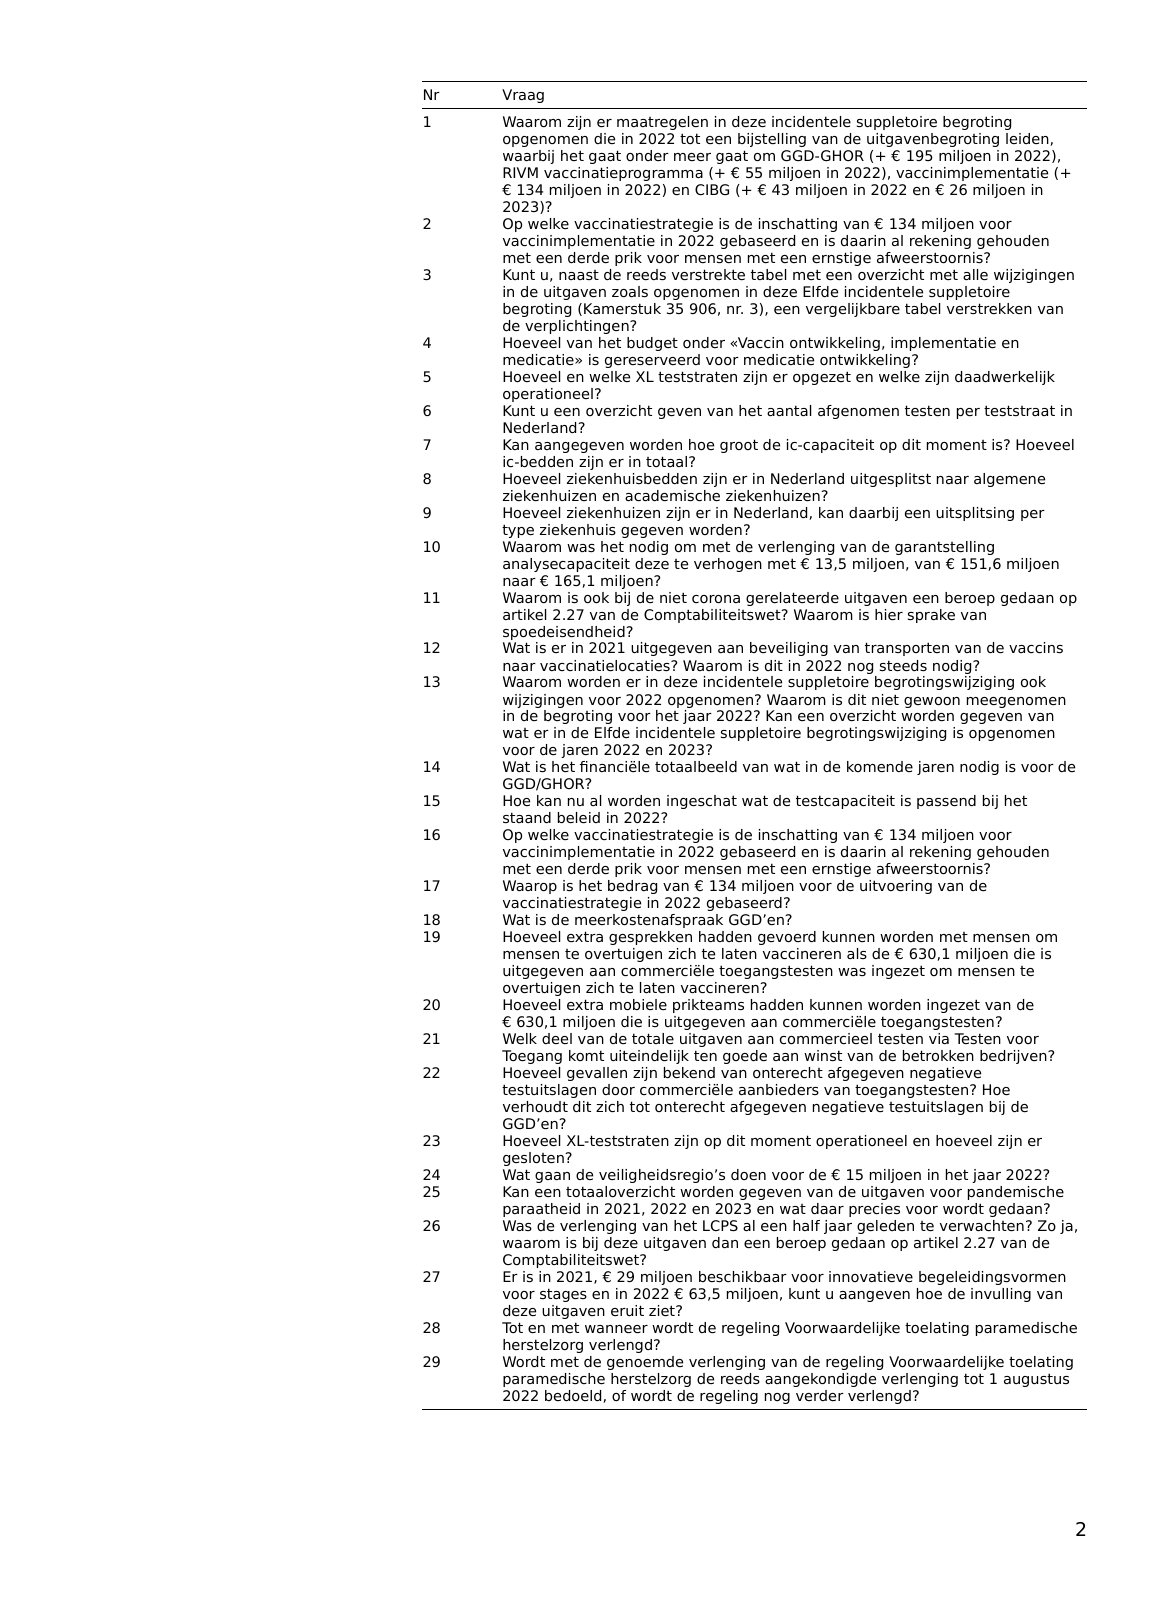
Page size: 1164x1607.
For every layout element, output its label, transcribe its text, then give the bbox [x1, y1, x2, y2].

table_cell 24 [422, 1167, 496, 1184]
table_cell 6 [422, 403, 496, 437]
table_cell Waarop is het bedrag van € 134 miljoen voor de uitvoering van de vaccinatiestrategie in 2022 gebaseerd? [496, 878, 1087, 912]
table_cell Hoeveel XL-teststraten zijn op dit moment operationeel en hoeveel zijn er gesloten? [496, 1133, 1087, 1167]
table_cell Kan aangegeven worden hoe groot de ic-capaciteit op dit moment is? Hoeveel ic-bedden zijn er in totaal? [496, 437, 1087, 471]
table_cell 18 [422, 912, 496, 929]
table_cell 26 [422, 1218, 496, 1269]
table_cell 8 [422, 471, 496, 504]
table_cell Was de verlenging van het LCPS al een half jaar geleden te verwachten? Zo ja, waarom is bij deze uitgaven dan een beroep gedaan op artikel 2.27 van de Comptabiliteitswet? [496, 1218, 1087, 1269]
table_cell Kunt u een overzicht geven van het aantal afgenomen testen per teststraat in Nederland? [496, 403, 1087, 437]
table_cell Hoeveel van het budget onder «Vaccin ontwikkeling, implementatie en medicatie» is gereserveerd voor medicatie ontwikkeling? [496, 335, 1087, 369]
table_cell Tot en met wanneer wordt de regeling Voorwaardelijke toelating paramedische herstelzorg verlengd? [496, 1320, 1087, 1353]
table_cell 13 [422, 674, 496, 759]
table_cell 15 [422, 793, 496, 827]
table_cell Waarom worden er in deze incidentele suppletoire begrotingswijziging ook wijzigingen voor 2022 opgenomen? Waarom is dit niet gewoon meegenomen in de begroting voor het jaar 2022? Kan een overzicht worden gegeven van wat er in de Elfde incidentele suppletoire begrotingswijziging is opgenomen voor de jaren 2022 en 2023? [496, 674, 1087, 759]
table_header Vraag [496, 82, 1087, 108]
table_cell 14 [422, 759, 496, 793]
table_cell Wat gaan de veiligheidsregio’s doen voor de € 15 miljoen in het jaar 2022? [496, 1167, 1087, 1184]
table_cell Wordt met de genoemde verlenging van de regeling Voorwaardelijke toelating paramedische herstelzorg de reeds aangekondigde verlenging tot 1 augustus 2022 bedoeld, of wordt de regeling nog verder verlengd? [496, 1354, 1087, 1409]
table_cell Wat is de meerkostenafspraak GGD’en? [496, 912, 1087, 929]
table_cell Op welke vaccinatiestrategie is de inschatting van € 134 miljoen voor vaccinimplementatie in 2022 gebaseerd en is daarin al rekening gehouden met een derde prik voor mensen met een ernstige afweerstoornis? [496, 216, 1087, 267]
table_cell 29 [422, 1354, 496, 1409]
table_cell Er is in 2021, € 29 miljoen beschikbaar voor innovatieve begeleidingsvormen voor stages en in 2022 € 63,5 miljoen, kunt u aangeven hoe de invulling van deze uitgaven eruit ziet? [496, 1269, 1087, 1319]
table_cell 25 [422, 1184, 496, 1218]
table_cell 1 [422, 109, 496, 216]
table_cell 17 [422, 878, 496, 912]
table_cell Hoe kan nu al worden ingeschat wat de testcapaciteit is passend bij het staand beleid in 2022? [496, 793, 1087, 827]
table_cell 7 [422, 437, 496, 471]
table_cell Wat is het financiële totaalbeeld van wat in de komende jaren nodig is voor de GGD/GHOR? [496, 759, 1087, 793]
table_cell 2 [422, 216, 496, 267]
table_cell 3 [422, 267, 496, 335]
table_header Nr [422, 82, 496, 108]
table_cell 20 [422, 997, 496, 1031]
table_cell 16 [422, 827, 496, 878]
table_cell 5 [422, 369, 496, 403]
table_cell 23 [422, 1133, 496, 1167]
table_cell Hoeveel extra gesprekken hadden gevoerd kunnen worden met mensen om mensen te overtuigen zich te laten vaccineren als de € 630,1 miljoen die is uitgegeven aan commerciële toegangstesten was ingezet om mensen te overtuigen zich te laten vaccineren? [496, 929, 1087, 997]
table_cell 22 [422, 1065, 496, 1133]
table_cell Hoeveel extra mobiele prikteams hadden kunnen worden ingezet van de € 630,1 miljoen die is uitgegeven aan commerciële toegangstesten? [496, 997, 1087, 1031]
table_cell Waarom is ook bij de niet corona gerelateerde uitgaven een beroep gedaan op artikel 2.27 van de Comptabiliteitswet? Waarom is hier sprake van spoedeisendheid? [496, 590, 1087, 640]
table_cell Waarom zijn er maatregelen in deze incidentele suppletoire begroting opgenomen die in 2022 tot een bijstelling van de uitgavenbegroting leiden, waarbij het gaat onder meer gaat om GGD-GHOR (+ € 195 miljoen in 2022), RIVM vaccinatieprogramma (+ € 55 miljoen in 2022), vaccinimplementatie (+ € 134 miljoen in 2022) en CIBG (+ € 43 miljoen in 2022 en € 26 miljoen in 2023)? [496, 109, 1087, 216]
table_cell 27 [422, 1269, 496, 1319]
table_cell Hoeveel en welke XL teststraten zijn er opgezet en welke zijn daadwerkelijk operationeel? [496, 369, 1087, 403]
table_cell Op welke vaccinatiestrategie is de inschatting van € 134 miljoen voor vaccinimplementatie in 2022 gebaseerd en is daarin al rekening gehouden met een derde prik voor mensen met een ernstige afweerstoornis? [496, 827, 1087, 878]
table_cell 9 [422, 505, 496, 538]
table_cell 4 [422, 335, 496, 369]
table_cell Hoeveel gevallen zijn bekend van onterecht afgegeven negatieve testuitslagen door commerciële aanbieders van toegangstesten? Hoe verhoudt dit zich tot onterecht afgegeven negatieve testuitslagen bij de GGD’en? [496, 1065, 1087, 1133]
table_cell 21 [422, 1031, 496, 1065]
table_cell Kan een totaaloverzicht worden gegeven van de uitgaven voor pandemische paraatheid in 2021, 2022 en 2023 en wat daar precies voor wordt gedaan? [496, 1184, 1087, 1218]
table_cell Hoeveel ziekenhuizen zijn er in Nederland, kan daarbij een uitsplitsing per type ziekenhuis gegeven worden? [496, 505, 1087, 538]
table_cell 19 [422, 929, 496, 997]
table_cell 28 [422, 1320, 496, 1353]
table_cell 10 [422, 539, 496, 589]
table_cell Wat is er in 2021 uitgegeven aan beveiliging van transporten van de vaccins naar vaccinatielocaties? Waarom is dit in 2022 nog steeds nodig? [496, 640, 1087, 674]
table_cell 12 [422, 640, 496, 674]
table_cell Welk deel van de totale uitgaven aan commercieel testen via Testen voor Toegang komt uiteindelijk ten goede aan winst van de betrokken bedrijven? [496, 1031, 1087, 1065]
table_cell 11 [422, 590, 496, 640]
table_cell Hoeveel ziekenhuisbedden zijn er in Nederland uitgesplitst naar algemene ziekenhuizen en academische ziekenhuizen? [496, 471, 1087, 504]
table_cell Waarom was het nodig om met de verlenging van de garantstelling analysecapaciteit deze te verhogen met € 13,5 miljoen, van € 151,6 miljoen naar € 165,1 miljoen? [496, 539, 1087, 589]
table_cell Kunt u, naast de reeds verstrekte tabel met een overzicht met alle wijzigingen in de uitgaven zoals opgenomen in deze Elfde incidentele suppletoire begroting (Kamerstuk 35 906, nr. 3), een vergelijkbare tabel verstrekken van de verplichtingen? [496, 267, 1087, 335]
